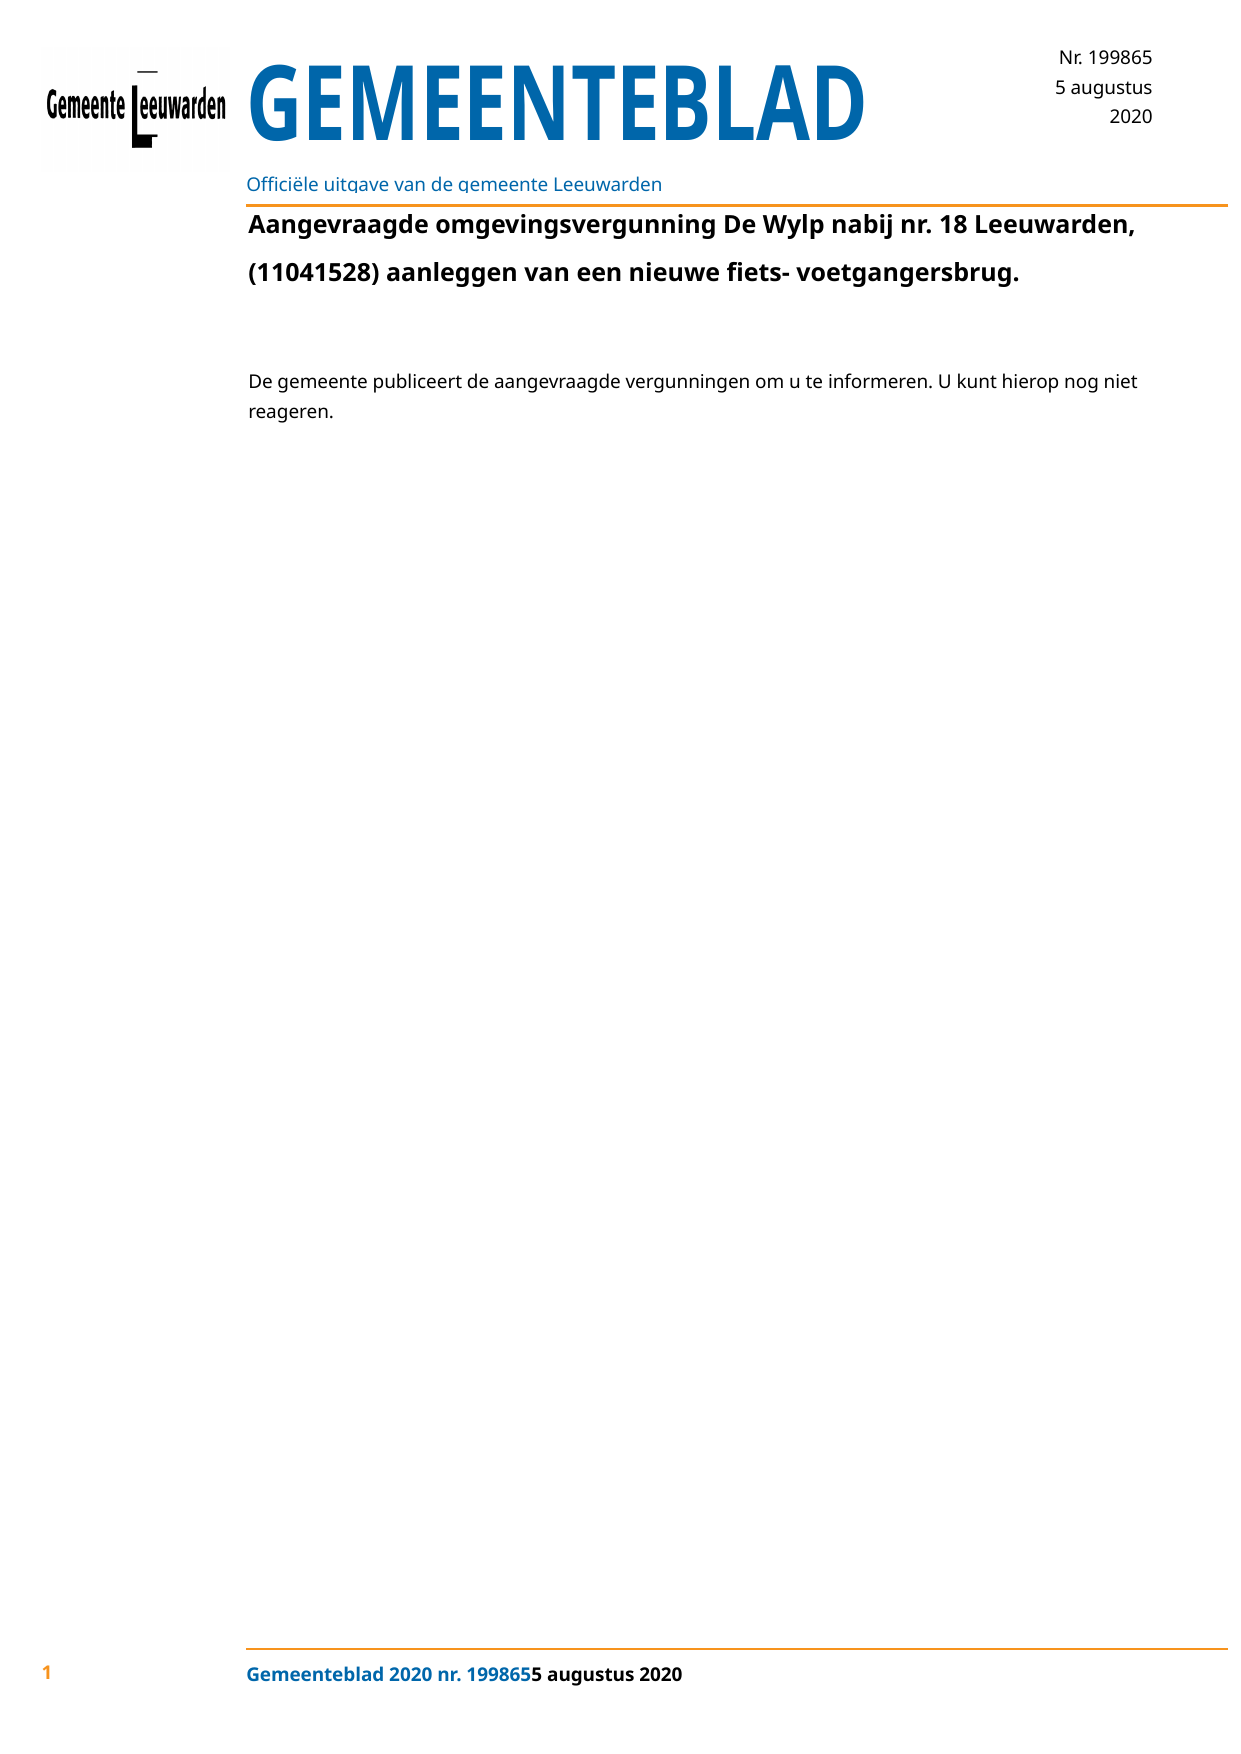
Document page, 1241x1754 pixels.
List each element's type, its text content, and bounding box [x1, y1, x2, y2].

picture [41, 47, 231, 172]
text De gemeente publiceert de aangevraagde vergunningen om u te informeren. U kunt hierop nog niet reageren. [248, 368, 1152, 424]
text Aangevraagde omgevingsvergunning De Wylp nabij nr. 18 Leeuwarden, (11041528) aanleggen van een nieuwe fiets- voetgangersbrug. [248, 207, 1152, 288]
